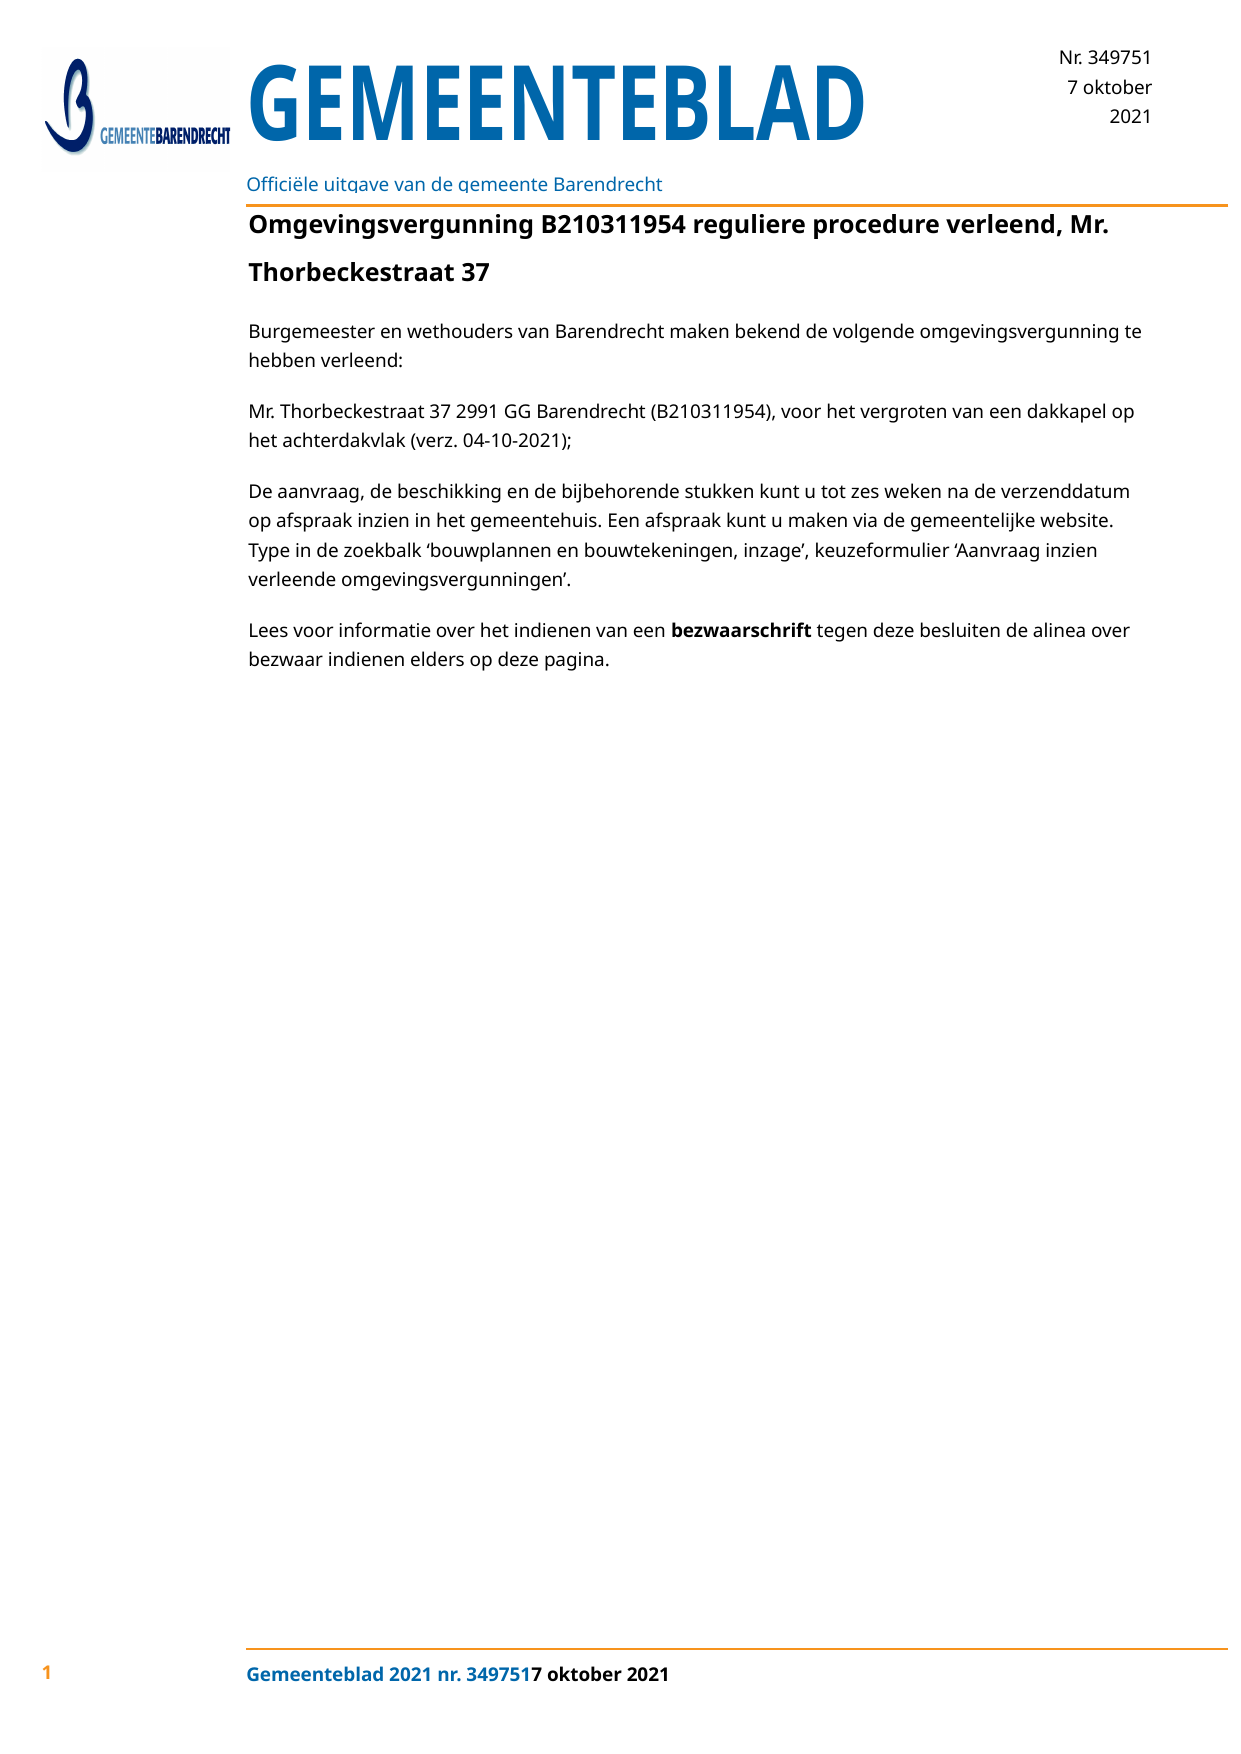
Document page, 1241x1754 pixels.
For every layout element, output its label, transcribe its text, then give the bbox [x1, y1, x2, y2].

text Omgevingsvergunning B210311954 reguliere procedure verleend, Mr. Thorbeckestraat 37 [248, 207, 1152, 288]
text Lees voor informatie over het indienen van een bezwaarschrift tegen deze besluiten de alinea over bezwaar indienen elders op deze pagina. [248, 617, 1152, 672]
text De aanvraag, de beschikking en de bijbehorende stukken kunt u tot zes weken na de verzenddatum op afspraak inzien in het gemeentehuis. Een afspraak kunt u maken via de gemeentelijke website. Type in de zoekbalk ‘bouwplannen en bouwtekeningen, inzage’, keuzeformulier ‘Aanvraag inzien verleende omgevingsvergunningen’. [248, 478, 1152, 592]
picture [41, 47, 231, 172]
text Mr. Thorbeckestraat 37 2991 GG Barendrecht (B210311954), voor het vergroten van een dakkapel op het achterdakvlak (verz. 04-10-2021); [248, 398, 1152, 453]
text Burgemeester en wethouders van Barendrecht maken bekend de volgende omgevingsvergunning te hebben verleend: [248, 318, 1152, 373]
